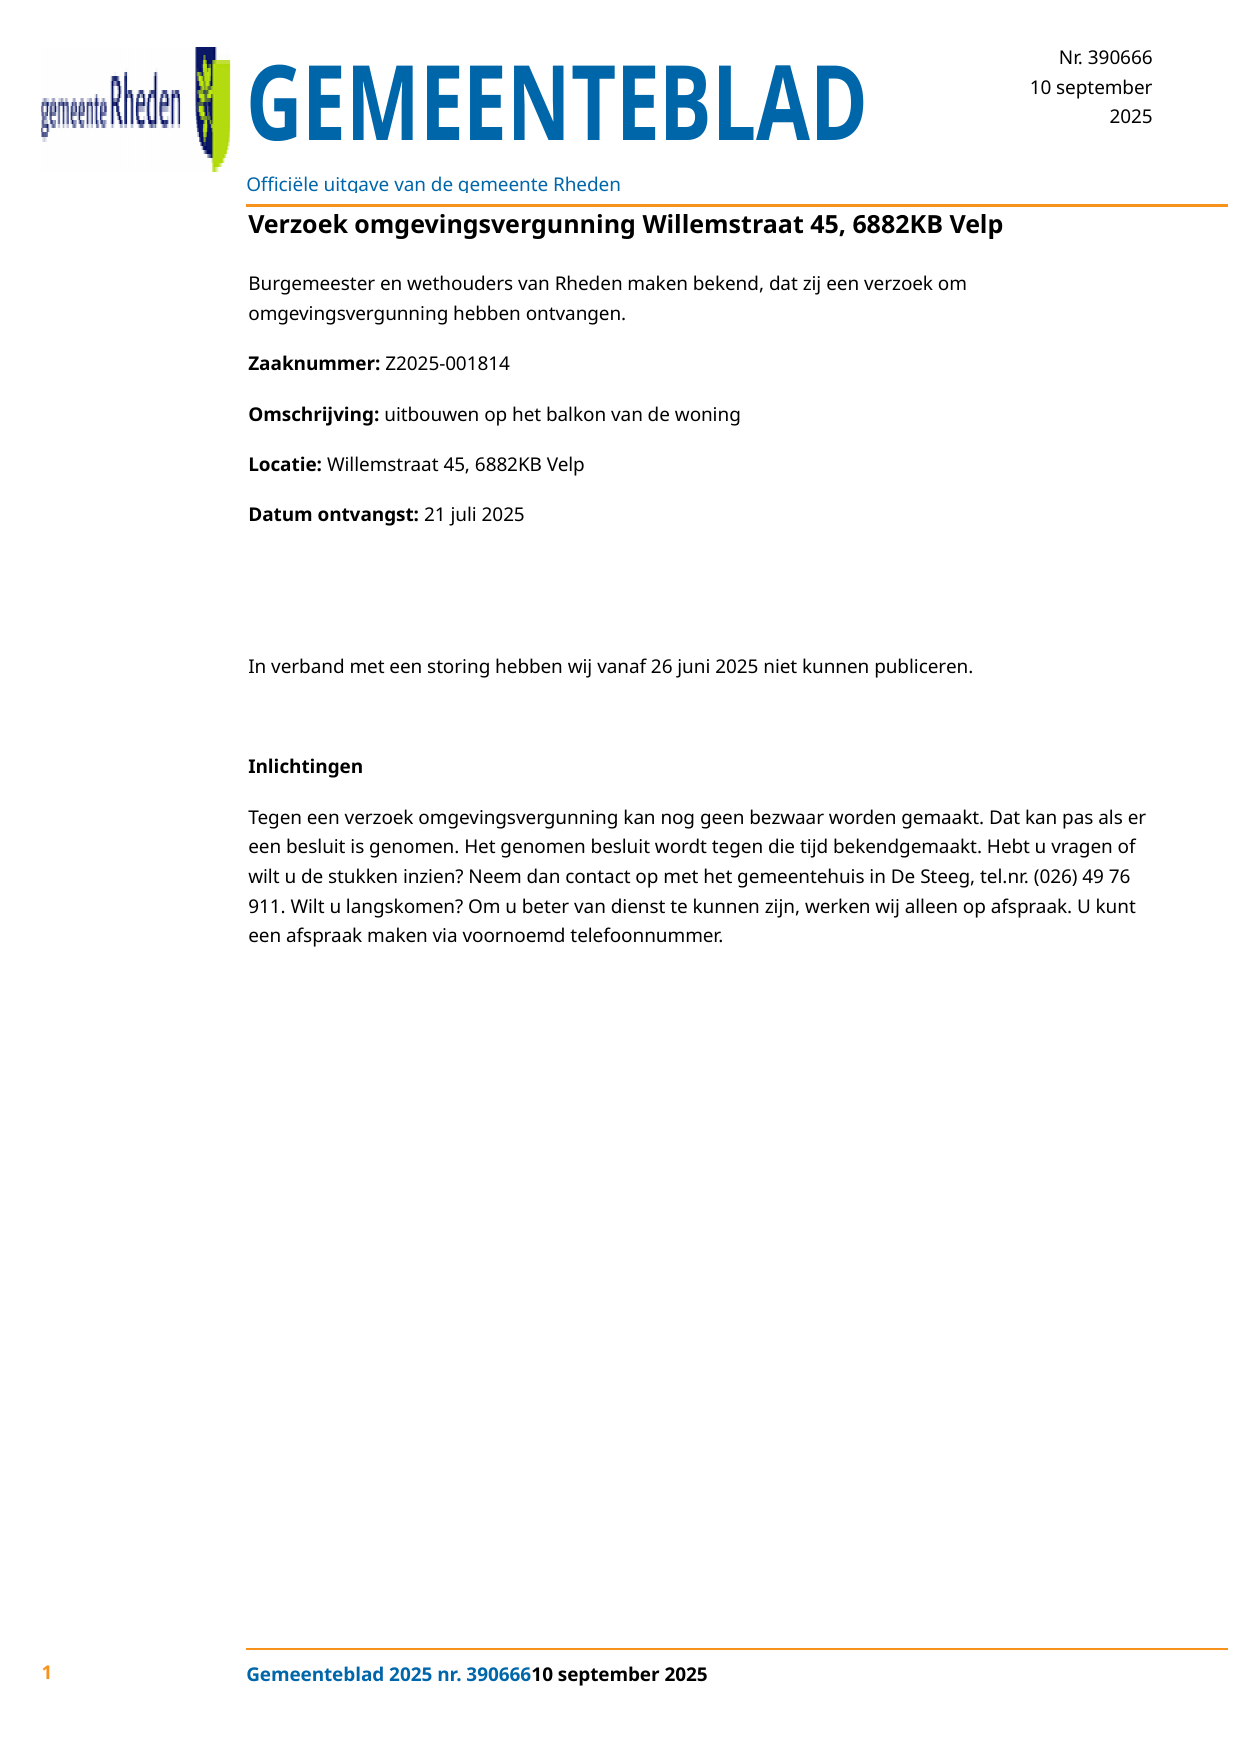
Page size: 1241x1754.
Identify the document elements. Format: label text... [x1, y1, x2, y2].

text Tegen een verzoek omgevingsvergunning kan nog geen bezwaar worden gemaakt. Dat kan pas als er een besluit is genomen. Het genomen besluit wordt tegen die tijd bekendgemaakt. Hebt u vragen of wilt u de stukken inzien? Neem dan contact op met het gemeentehuis in De Steeg, tel.nr. (026) 49 76 911. Wilt u langskomen? Om u beter van dienst te kunnen zijn, werken wij alleen op afspraak. U kunt een afspraak maken via voornoemd telefoonnummer. [248, 804, 1152, 948]
text Zaaknummer: Z2025-001814 [248, 350, 1152, 376]
text Verzoek omgevingsvergunning Willemstraat 45, 6882KB Velp [248, 207, 1152, 241]
text Omschrijving: uitbouwen op het balkon van de woning [248, 401, 1152, 426]
text Inlichtingen [248, 754, 1152, 779]
text Burgemeester en wethouders van Rheden maken bekend, dat zij een verzoek om omgevingsvergunning hebben ontvangen. [248, 270, 1152, 326]
text Datum ontvangst: 21 juli 2025 [248, 502, 1152, 527]
picture [41, 47, 231, 172]
text Locatie: Willemstraat 45, 6882KB Velp [248, 451, 1152, 477]
text In verband met een storing hebben wij vanaf 26 juni 2025 niet kunnen publiceren. [248, 653, 1152, 678]
